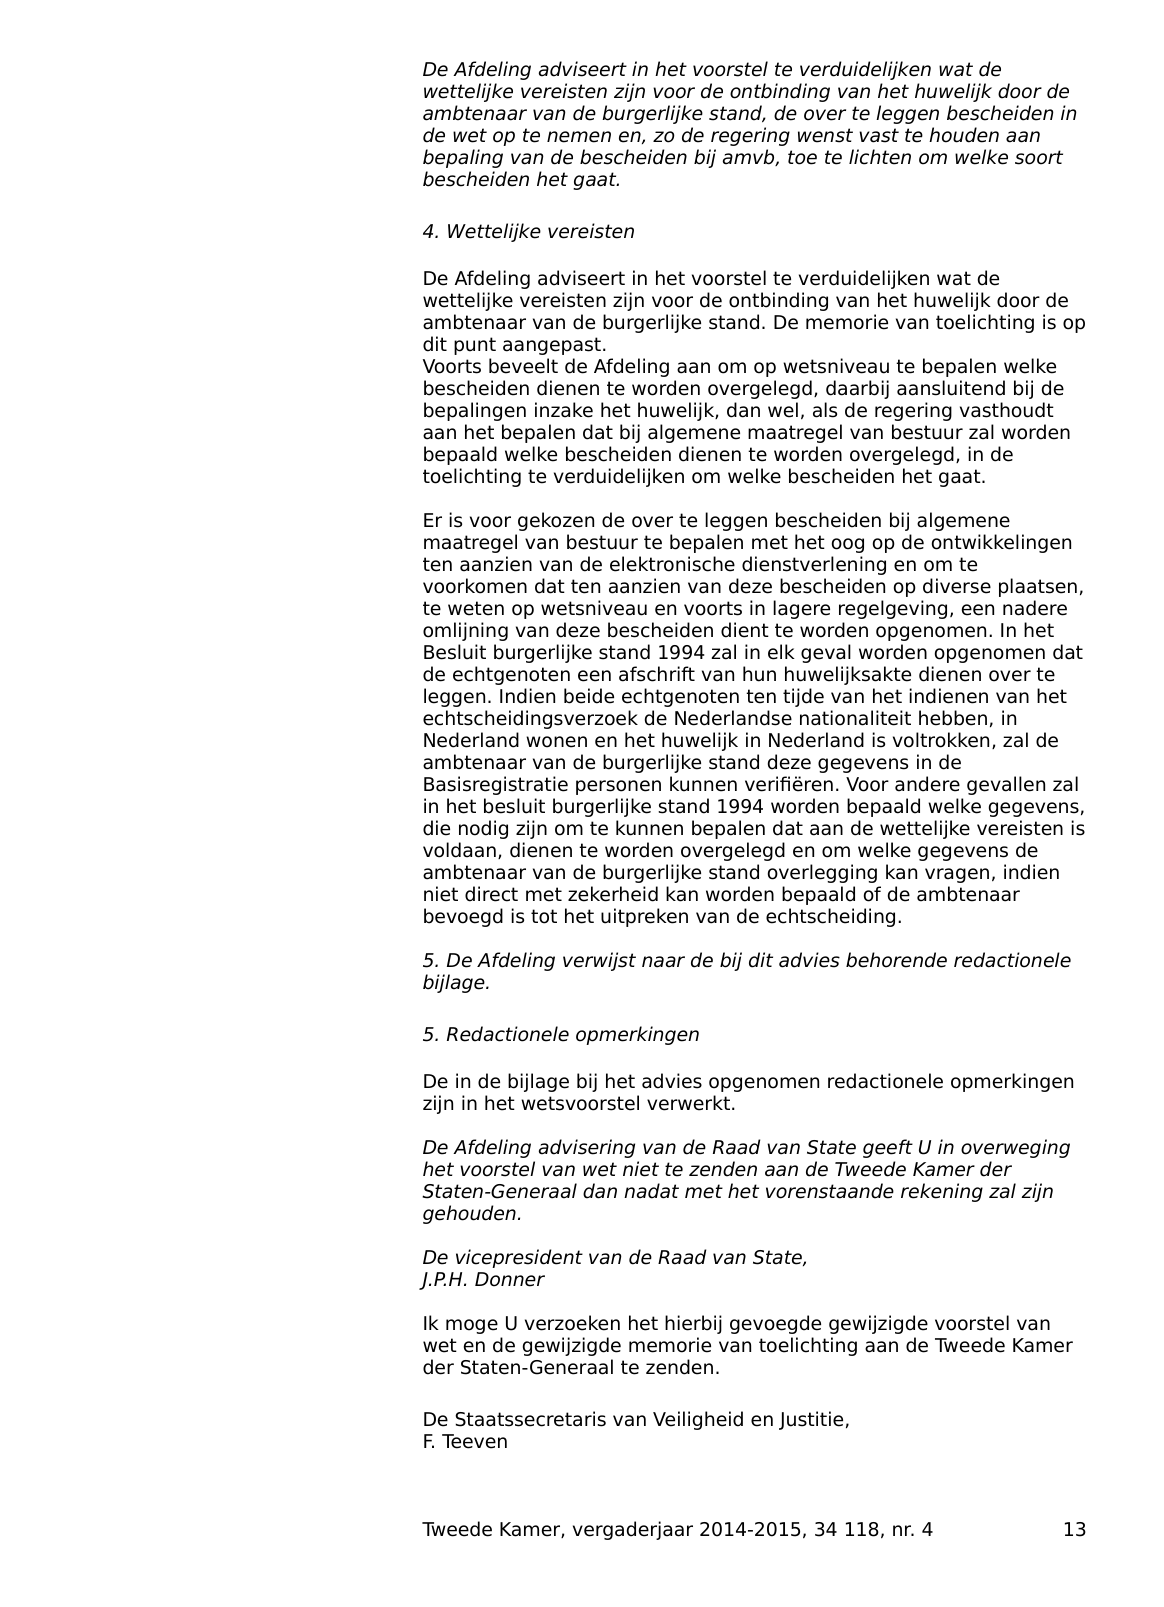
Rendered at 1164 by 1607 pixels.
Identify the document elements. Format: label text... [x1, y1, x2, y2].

text De vicepresident van de Raad van State, [422, 1247, 1087, 1269]
subtitle 4. Wettelijke vereisten [422, 221, 1087, 243]
text De Afdeling advisering van de Raad van State geeft U in overweging het voorstel van wet niet te zenden aan de Tweede Kamer der Staten-Generaal dan nadat met het vorenstaande rekening zal zijn gehouden. [422, 1137, 1087, 1225]
text De in de bijlage bij het advies opgenomen redactionele opmerkingen zijn in het wetsvoorstel verwerkt. [422, 1071, 1087, 1114]
text 5. De Afdeling verwijst naar de bij dit advies behorende redactionele bijlage. [422, 950, 1087, 994]
text J.P.H. Donner [422, 1269, 1087, 1291]
text De Staatssecretaris van Veiligheid en Justitie, F. Teeven [422, 1409, 1087, 1453]
text Er is voor gekozen de over te leggen bescheiden bij algemene maatregel van bestuur te bepalen met het oog op de ontwikkelingen ten aanzien van de elektronische dienstverlening en om te voorkomen dat ten aanzien van deze bescheiden op diverse plaatsen, te weten op wetsniveau en voorts in lagere regelgeving, een nadere omlijning van deze bescheiden dient te worden opgenomen. In het Besluit burgerlijke stand 1994 zal in elk geval worden opgenomen dat de echtgenoten een afschrift van hun huwelijksakte dienen over te leggen. Indien beide echtgenoten ten tijde van het indienen van het echtscheidingsverzoek de Nederlandse nationaliteit hebben, in Nederland wonen en het huwelijk in Nederland is voltrokken, zal de ambtenaar van de burgerlijke stand deze gegevens in de Basisregistratie personen kunnen verifiëren. Voor andere gevallen zal in het besluit burgerlijke stand 1994 worden bepaald welke gegevens, die nodig zijn om te kunnen bepalen dat aan de wettelijke vereisten is voldaan, dienen te worden overgelegd en om welke gegevens de ambtenaar van de burgerlijke stand overlegging kan vragen, indien niet direct met zekerheid kan worden bepaald of de ambtenaar bevoegd is tot het uitpreken van de echtscheiding. [422, 510, 1087, 927]
text Voorts beveelt de Afdeling aan om op wetsniveau te bepalen welke bescheiden dienen te worden overgelegd, daarbij aansluitend bij de bepalingen inzake het huwelijk, dan wel, als de regering vasthoudt aan het bepalen dat bij algemene maatregel van bestuur zal worden bepaald welke bescheiden dienen te worden overgelegd, in de toelichting te verduidelijken om welke bescheiden het gaat. [422, 356, 1087, 488]
subtitle 5. Redactionele opmerkingen [422, 1024, 1087, 1046]
text De Afdeling adviseert in het voorstel te verduidelijken wat de wettelijke vereisten zijn voor de ontbinding van het huwelijk door de ambtenaar van de burgerlijke stand. De memorie van toelichting is op dit punt aangepast. [422, 268, 1087, 356]
text De Afdeling adviseert in het voorstel te verduidelijken wat de wettelijke vereisten zijn voor de ontbinding van het huwelijk door de ambtenaar van de burgerlijke stand, de over te leggen bescheiden in de wet op te nemen en, zo de regering wenst vast te houden aan bepaling van de bescheiden bij amvb, toe te lichten om welke soort bescheiden het gaat. [422, 59, 1087, 191]
text Ik moge U verzoeken het hierbij gevoegde gewijzigde voorstel van wet en de gewijzigde memorie van toelichting aan de Tweede Kamer der Staten-Generaal te zenden. [422, 1313, 1087, 1379]
